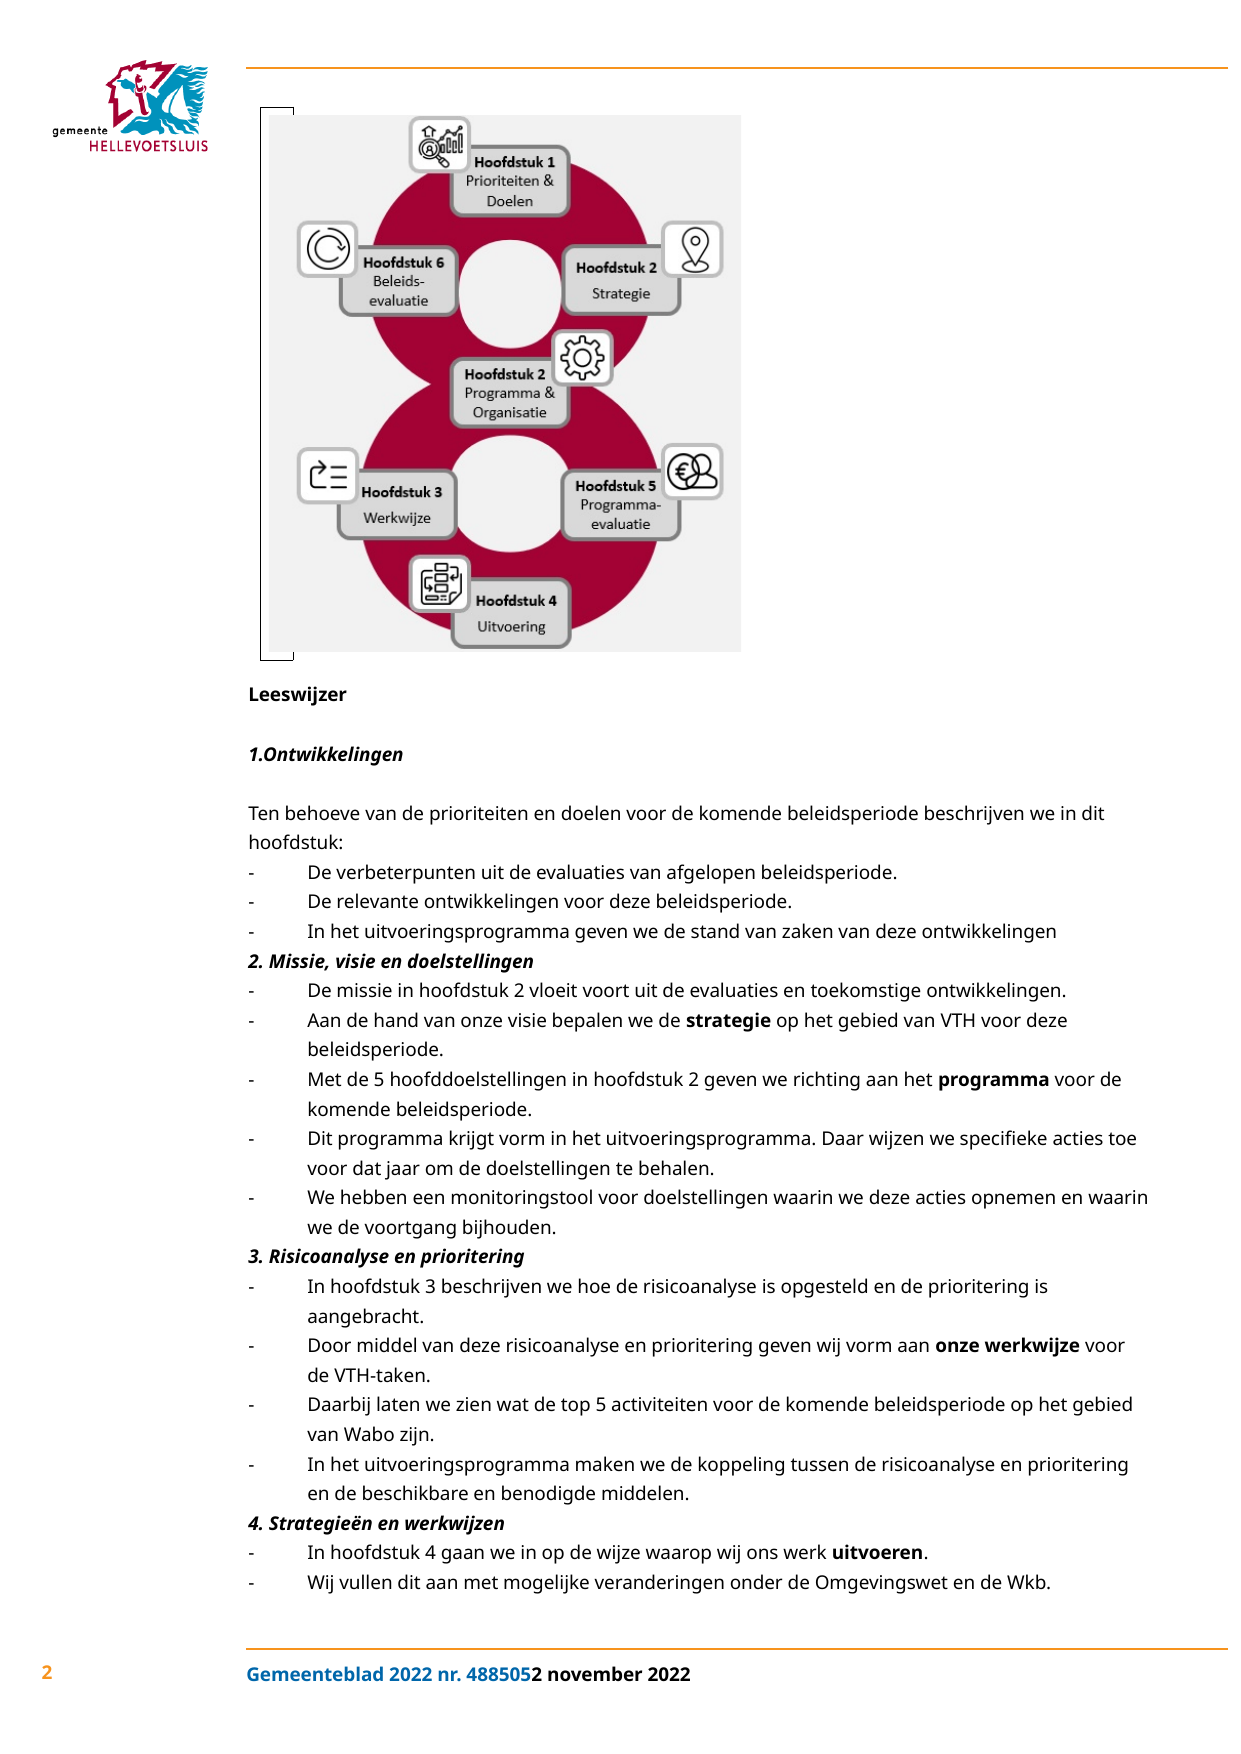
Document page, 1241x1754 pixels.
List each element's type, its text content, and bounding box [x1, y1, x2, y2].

list Aan de hand van onze visie bepalen we de strategie op het gebied van VTH voor deze beleidsperiode. [248, 1007, 1152, 1062]
list Door middel van deze risicoanalyse en prioritering geven wij vorm aan onze werkwijze voor de VTH-taken. [248, 1332, 1152, 1388]
list In het uitvoeringsprogramma maken we de koppeling tussen de risicoanalyse en prioritering en de beschikbare en benodigde middelen. [248, 1451, 1152, 1506]
text 1.Ontwikkelingen [248, 741, 1152, 766]
list De verbeterpunten uit de evaluaties van afgelopen beleidsperiode. [248, 859, 1152, 885]
list De missie in hoofdstuk 2 vloeit voort uit de evaluaties en toekomstige ontwikkelingen. [248, 977, 1152, 1003]
text Ten behoeve van de prioriteiten en doelen voor de komende beleidsperiode beschrijven we in dit hoofdstuk: [248, 800, 1152, 855]
picture [41, 47, 231, 172]
list In hoofdstuk 3 beschrijven we hoe de risicoanalyse is opgesteld en de prioritering is aangebracht. [248, 1273, 1152, 1328]
text Leeswijzer [248, 682, 1152, 707]
text 4. Strategieën en werkwijzen [248, 1510, 1152, 1536]
list In het uitvoeringsprogramma geven we de stand van zaken van deze ontwikkelingen [248, 918, 1152, 944]
list Dit programma krijgt vorm in het uitvoeringsprogramma. Daar wijzen we specifieke acties toe voor dat jaar om de doelstellingen te behalen. [248, 1125, 1152, 1181]
list Met de 5 hoofddoelstellingen in hoofdstuk 2 geven we richting aan het programma voor de komende beleidsperiode. [248, 1066, 1152, 1121]
text 2. Missie, visie en doelstellingen [248, 948, 1152, 973]
list In hoofdstuk 4 gaan we in op de wijze waarop wij ons werk uitvoeren. [248, 1539, 1152, 1565]
list We hebben een monitoringstool voor doelstellingen waarin we deze acties opnemen en waarin we de voortgang bijhouden. [248, 1184, 1152, 1240]
list De relevante ontwikkelingen voor deze beleidsperiode. [248, 889, 1152, 914]
text 3. Risicoanalyse en prioritering [248, 1244, 1152, 1269]
list Daarbij laten we zien wat de top 5 activiteiten voor de komende beleidsperiode op het gebied van Wabo zijn. [248, 1392, 1152, 1447]
list Wij vullen dit aan met mogelijke veranderingen onder de Omgevingswet en de Wkb. [248, 1569, 1152, 1595]
picture [268, 115, 742, 652]
